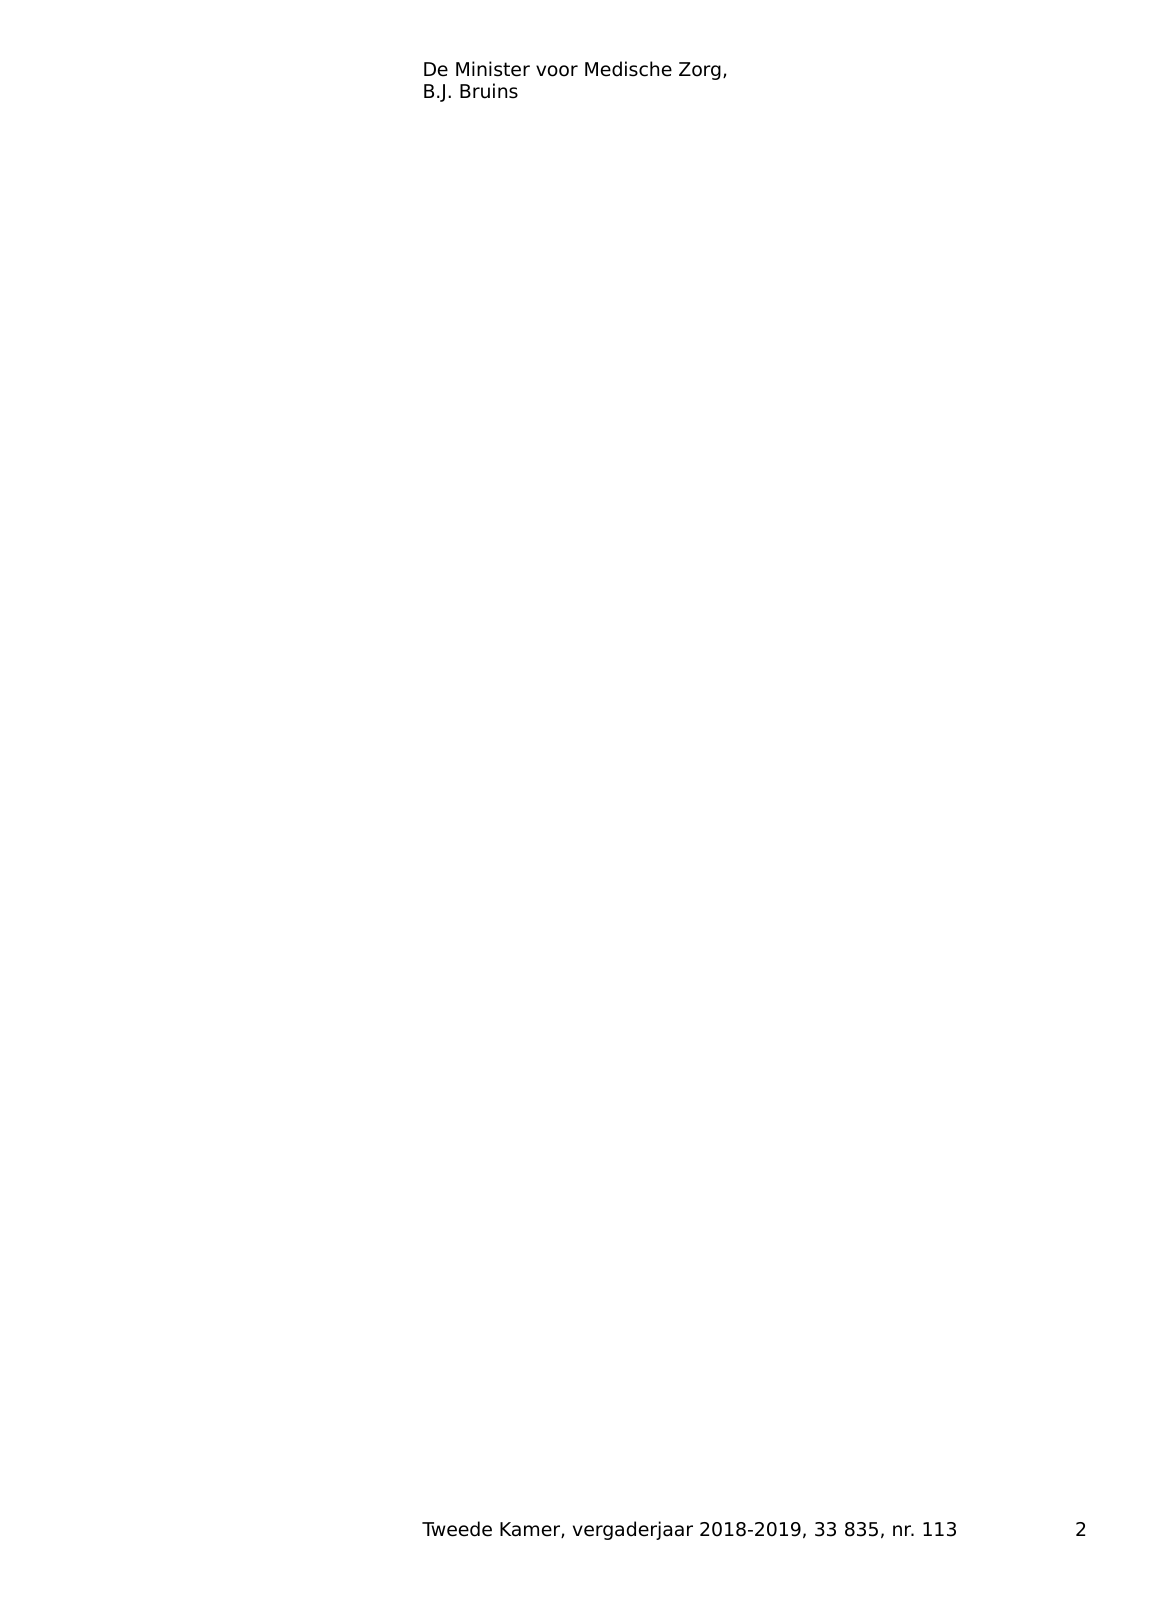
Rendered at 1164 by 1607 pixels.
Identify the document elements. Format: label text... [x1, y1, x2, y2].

text De Minister voor Medische Zorg, B.J. Bruins [422, 59, 1087, 103]
